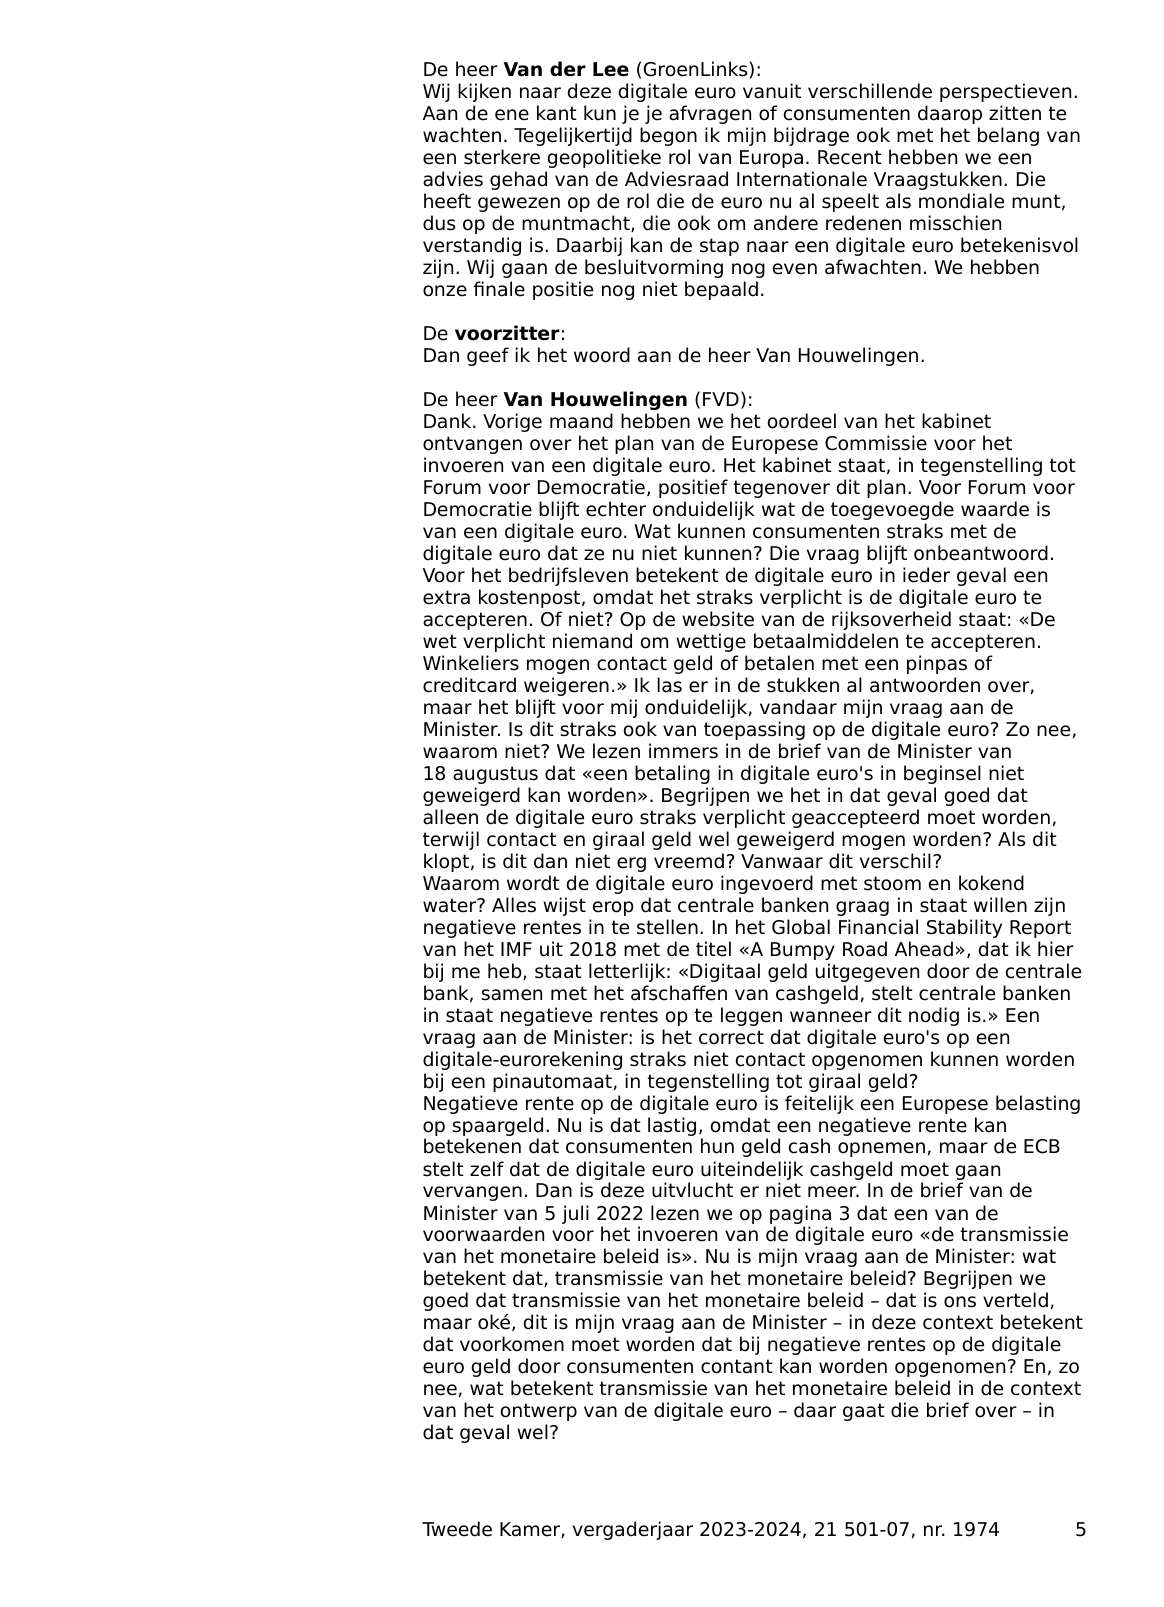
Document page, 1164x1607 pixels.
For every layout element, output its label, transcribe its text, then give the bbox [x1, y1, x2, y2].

text De heer Van der Lee (GroenLinks): [422, 59, 1087, 81]
text Dan geef ik het woord aan de heer Van Houwelingen. [422, 345, 1087, 367]
text Waarom wordt de digitale euro ingevoerd met stoom en kokend water? Alles wijst erop dat centrale banken graag in staat willen zijn negatieve rentes in te stellen. In het Global Financial Stability Report van het IMF uit 2018 met de titel «A Bumpy Road Ahead», dat ik hier bij me heb, staat letterlijk: «Digitaal geld uitgegeven door de centrale bank, samen met het afschaffen van cashgeld, stelt centrale banken in staat negatieve rentes op te leggen wanneer dit nodig is.» Een vraag aan de Minister: is het correct dat digitale euro's op een digitale-eurorekening straks niet contact opgenomen kunnen worden bij een pinautomaat, in tegenstelling tot giraal geld? [422, 873, 1087, 1092]
text Negatieve rente op de digitale euro is feitelijk een Europese belasting op spaargeld. Nu is dat lastig, omdat een negatieve rente kan betekenen dat consumenten hun geld cash opnemen, maar de ECB stelt zelf dat de digitale euro uiteindelijk cashgeld moet gaan vervangen. Dan is deze uitvlucht er niet meer. In de brief van de Minister van 5 juli 2022 lezen we op pagina 3 dat een van de voorwaarden voor het invoeren van de digitale euro «de transmissie van het monetaire beleid is». Nu is mijn vraag aan de Minister: wat betekent dat, transmissie van het monetaire beleid? Begrijpen we goed dat transmissie van het monetaire beleid – dat is ons verteld, maar oké, dit is mijn vraag aan de Minister – in deze context betekent dat voorkomen moet worden dat bij negatieve rentes op de digitale euro geld door consumenten contant kan worden opgenomen? En, zo nee, wat betekent transmissie van het monetaire beleid in de context van het ontwerp van de digitale euro – daar gaat die brief over – in dat geval wel? [422, 1092, 1087, 1444]
text Dank. Vorige maand hebben we het oordeel van het kabinet ontvangen over het plan van de Europese Commissie voor het invoeren van een digitale euro. Het kabinet staat, in tegenstelling tot Forum voor Democratie, positief tegenover dit plan. Voor Forum voor Democratie blijft echter onduidelijk wat de toegevoegde waarde is van een digitale euro. Wat kunnen consumenten straks met de digitale euro dat ze nu niet kunnen? Die vraag blijft onbeantwoord. Voor het bedrijfsleven betekent de digitale euro in ieder geval een extra kostenpost, omdat het straks verplicht is de digitale euro te accepteren. Of niet? Op de website van de rijksoverheid staat: «De wet verplicht niemand om wettige betaalmiddelen te accepteren. Winkeliers mogen contact geld of betalen met een pinpas of creditcard weigeren.» Ik las er in de stukken al antwoorden over, maar het blijft voor mij onduidelijk, vandaar mijn vraag aan de Minister. Is dit straks ook van toepassing op de digitale euro? Zo nee, waarom niet? We lezen immers in de brief van de Minister van 18 augustus dat «een betaling in digitale euro's in beginsel niet geweigerd kan worden». Begrijpen we het in dat geval goed dat alleen de digitale euro straks verplicht geaccepteerd moet worden, terwijl contact en giraal geld wel geweigerd mogen worden? Als dit klopt, is dit dan niet erg vreemd? Vanwaar dit verschil? [422, 411, 1087, 873]
text Wij kijken naar deze digitale euro vanuit verschillende perspectieven. Aan de ene kant kun je je afvragen of consumenten daarop zitten te wachten. Tegelijkertijd begon ik mijn bijdrage ook met het belang van een sterkere geopolitieke rol van Europa. Recent hebben we een advies gehad van de Adviesraad Internationale Vraagstukken. Die heeft gewezen op de rol die de euro nu al speelt als mondiale munt, dus op de muntmacht, die ook om andere redenen misschien verstandig is. Daarbij kan de stap naar een digitale euro betekenisvol zijn. Wij gaan de besluitvorming nog even afwachten. We hebben onze finale positie nog niet bepaald. [422, 81, 1087, 301]
text De voorzitter: [422, 323, 1087, 345]
text De heer Van Houwelingen (FVD): [422, 389, 1087, 411]
